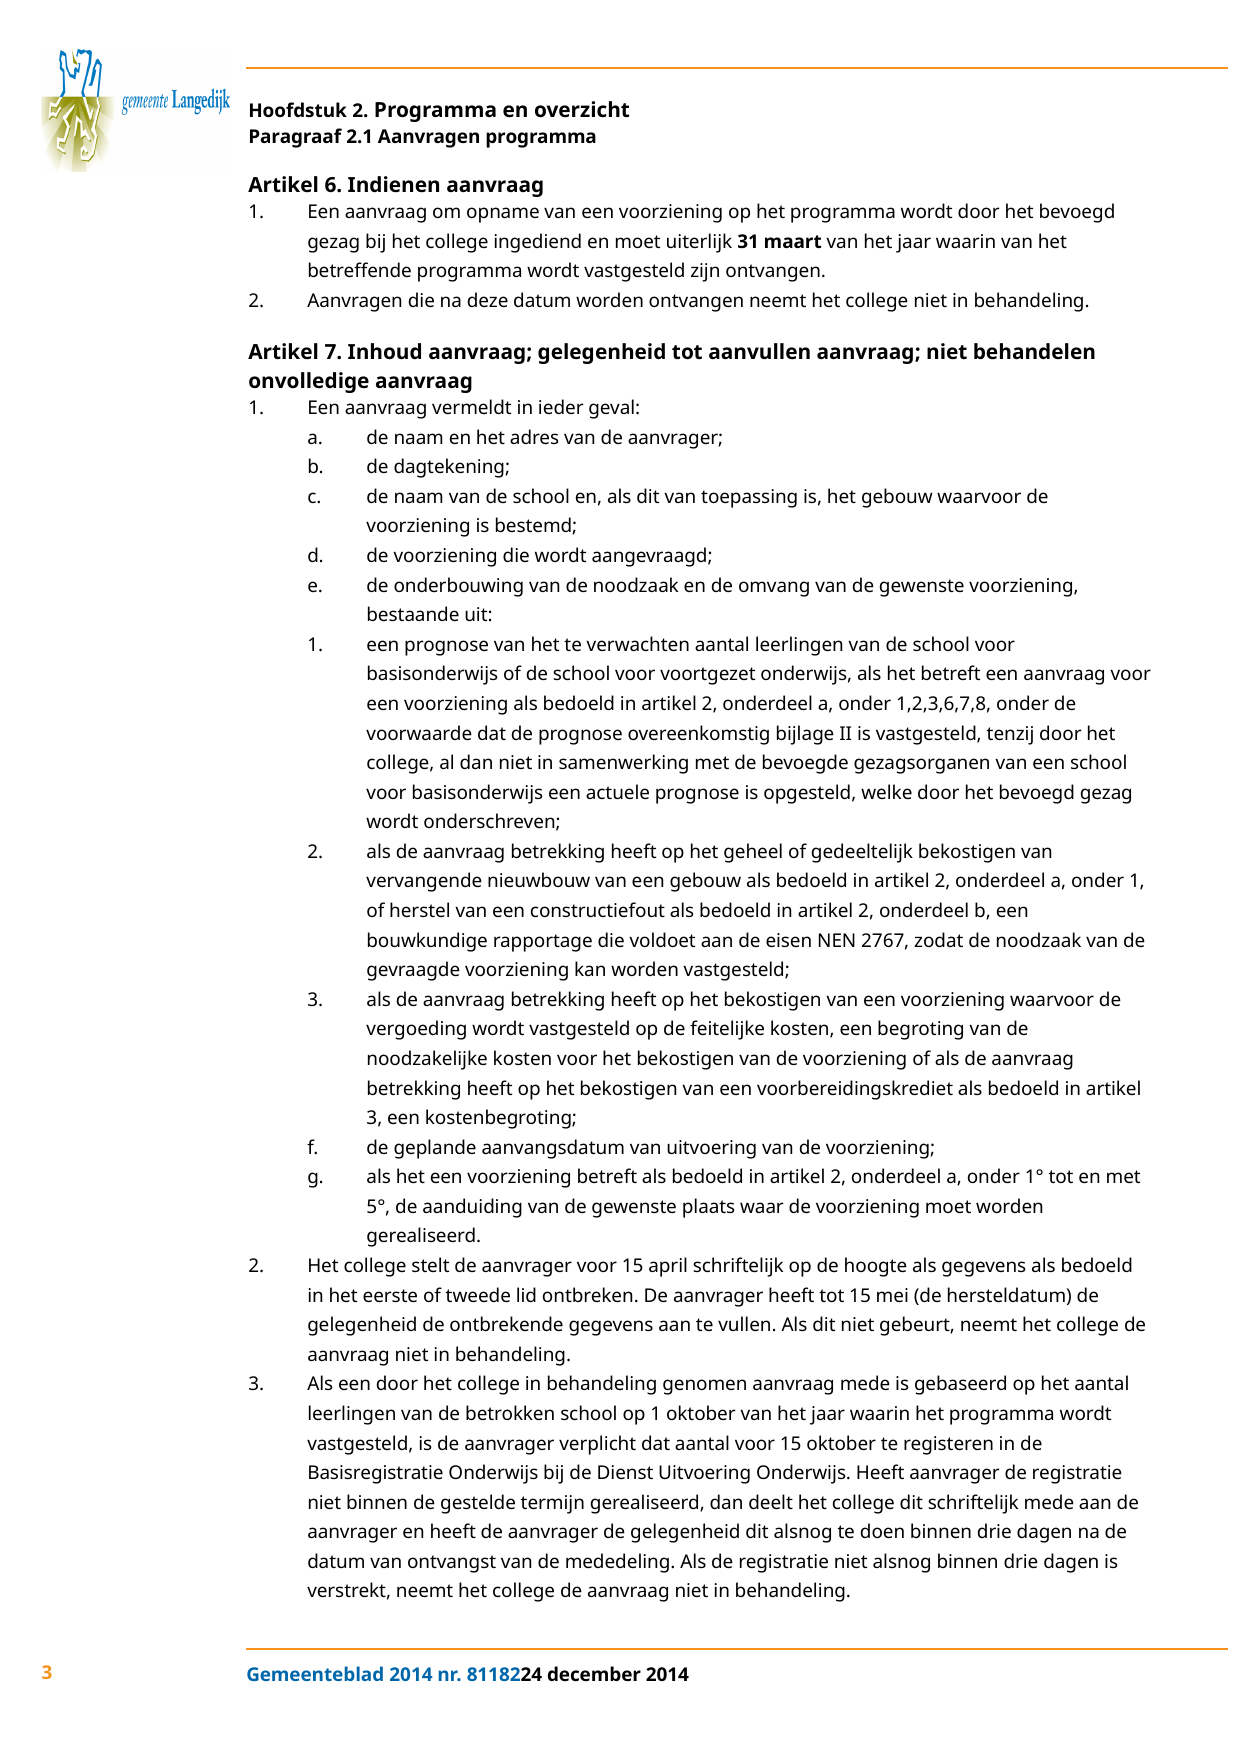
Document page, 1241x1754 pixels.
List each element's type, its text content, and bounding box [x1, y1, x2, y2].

list de voorziening die wordt aangevraagd; [307, 542, 1152, 568]
picture [41, 47, 231, 172]
text Paragraaf 2.1 Aanvragen programma [248, 123, 1152, 149]
list Een aanvraag vermeldt in ieder geval: [248, 394, 1152, 420]
list Als een door het college in behandeling genomen aanvraag mede is gebaseerd op het aantal leerlingen van de betrokken school op 1 oktober van het jaar waarin het programma wordt vastgesteld, is de aanvrager verplicht dat aantal voor 15 oktober te registeren in de Basisregistratie Onderwijs bij de Dienst Uitvoering Onderwijs. Heeft aanvrager de registratie niet binnen de gestelde termijn gerealiseerd, dan deelt het college dit schriftelijk mede aan de aanvrager en heeft de aanvrager de gelegenheid dit alsnog te doen binnen drie dagen na de datum van ontvangst van de mededeling. Als de registratie niet alsnog binnen drie dagen is verstrekt, neemt het college de aanvraag niet in behandeling. [248, 1371, 1152, 1603]
text Artikel 6. Indienen aanvraag [248, 170, 1152, 198]
list Een aanvraag om opname van een voorziening op het programma wordt door het bevoegd gezag bij het college ingediend en moet uiterlijk 31 maart van het jaar waarin van het betreffende programma wordt vastgesteld zijn ontvangen. [248, 198, 1152, 283]
list Het college stelt de aanvrager voor 15 april schriftelijk op de hoogte als gegevens als bedoeld in het eerste of tweede lid ontbreken. De aanvrager heeft tot 15 mei (de hersteldatum) de gelegenheid de ontbrekende gegevens aan te vullen. Als dit niet gebeurt, neemt het college de aanvraag niet in behandeling. [248, 1252, 1152, 1367]
list Aanvragen die na deze datum worden ontvangen neemt het college niet in behandeling. [248, 287, 1152, 313]
list de geplande aanvangsdatum van uitvoering van de voorziening; [307, 1134, 1152, 1159]
list een prognose van het te verwachten aantal leerlingen van de school voor basisonderwijs of de school voor voortgezet onderwijs, als het betreft een aanvraag voor een voorziening als bedoeld in artikel 2, onderdeel a, onder 1,2,3,6,7,8, onder de voorwaarde dat de prognose overeenkomstig bijlage II is vastgesteld, tenzij door het college, al dan niet in samenwerking met de bevoegde gezagsorganen van een school voor basisonderwijs een actuele prognose is opgesteld, welke door het bevoegd gezag wordt onderschreven; [307, 631, 1152, 834]
list de dagtekening; [307, 453, 1152, 479]
list als de aanvraag betrekking heeft op het geheel of gedeeltelijk bekostigen van vervangende nieuwbouw van een gebouw als bedoeld in artikel 2, onderdeel a, onder 1, of herstel van een constructiefout als bedoeld in artikel 2, onderdeel b, een bouwkundige rapportage die voldoet aan de eisen NEN 2767, zodat de noodzaak van de gevraagde voorziening kan worden vastgesteld; [307, 838, 1152, 982]
list als het een voorziening betreft als bedoeld in artikel 2, onderdeel a, onder 1° tot en met 5°, de aanduiding van de gewenste plaats waar de voorziening moet worden gerealiseerd. [307, 1163, 1152, 1248]
text Hoofdstuk 2. Programma en overzicht [248, 95, 1152, 123]
text Artikel 7. Inhoud aanvraag; gelegenheid tot aanvullen aanvraag; niet behandelen onvolledige aanvraag [248, 337, 1152, 394]
list de onderbouwing van de noodzaak en de omvang van de gewenste voorziening, bestaande uit: [307, 572, 1152, 627]
list als de aanvraag betrekking heeft op het bekostigen van een voorziening waarvoor de vergoeding wordt vastgesteld op de feitelijke kosten, een begroting van de noodzakelijke kosten voor het bekostigen van de voorziening of als de aanvraag betrekking heeft op het bekostigen van een voorbereidingskrediet als bedoeld in artikel 3, een kostenbegroting; [307, 986, 1152, 1130]
list de naam van de school en, als dit van toepassing is, het gebouw waarvoor de voorziening is bestemd; [307, 483, 1152, 538]
list de naam en het adres van de aanvrager; [307, 424, 1152, 449]
